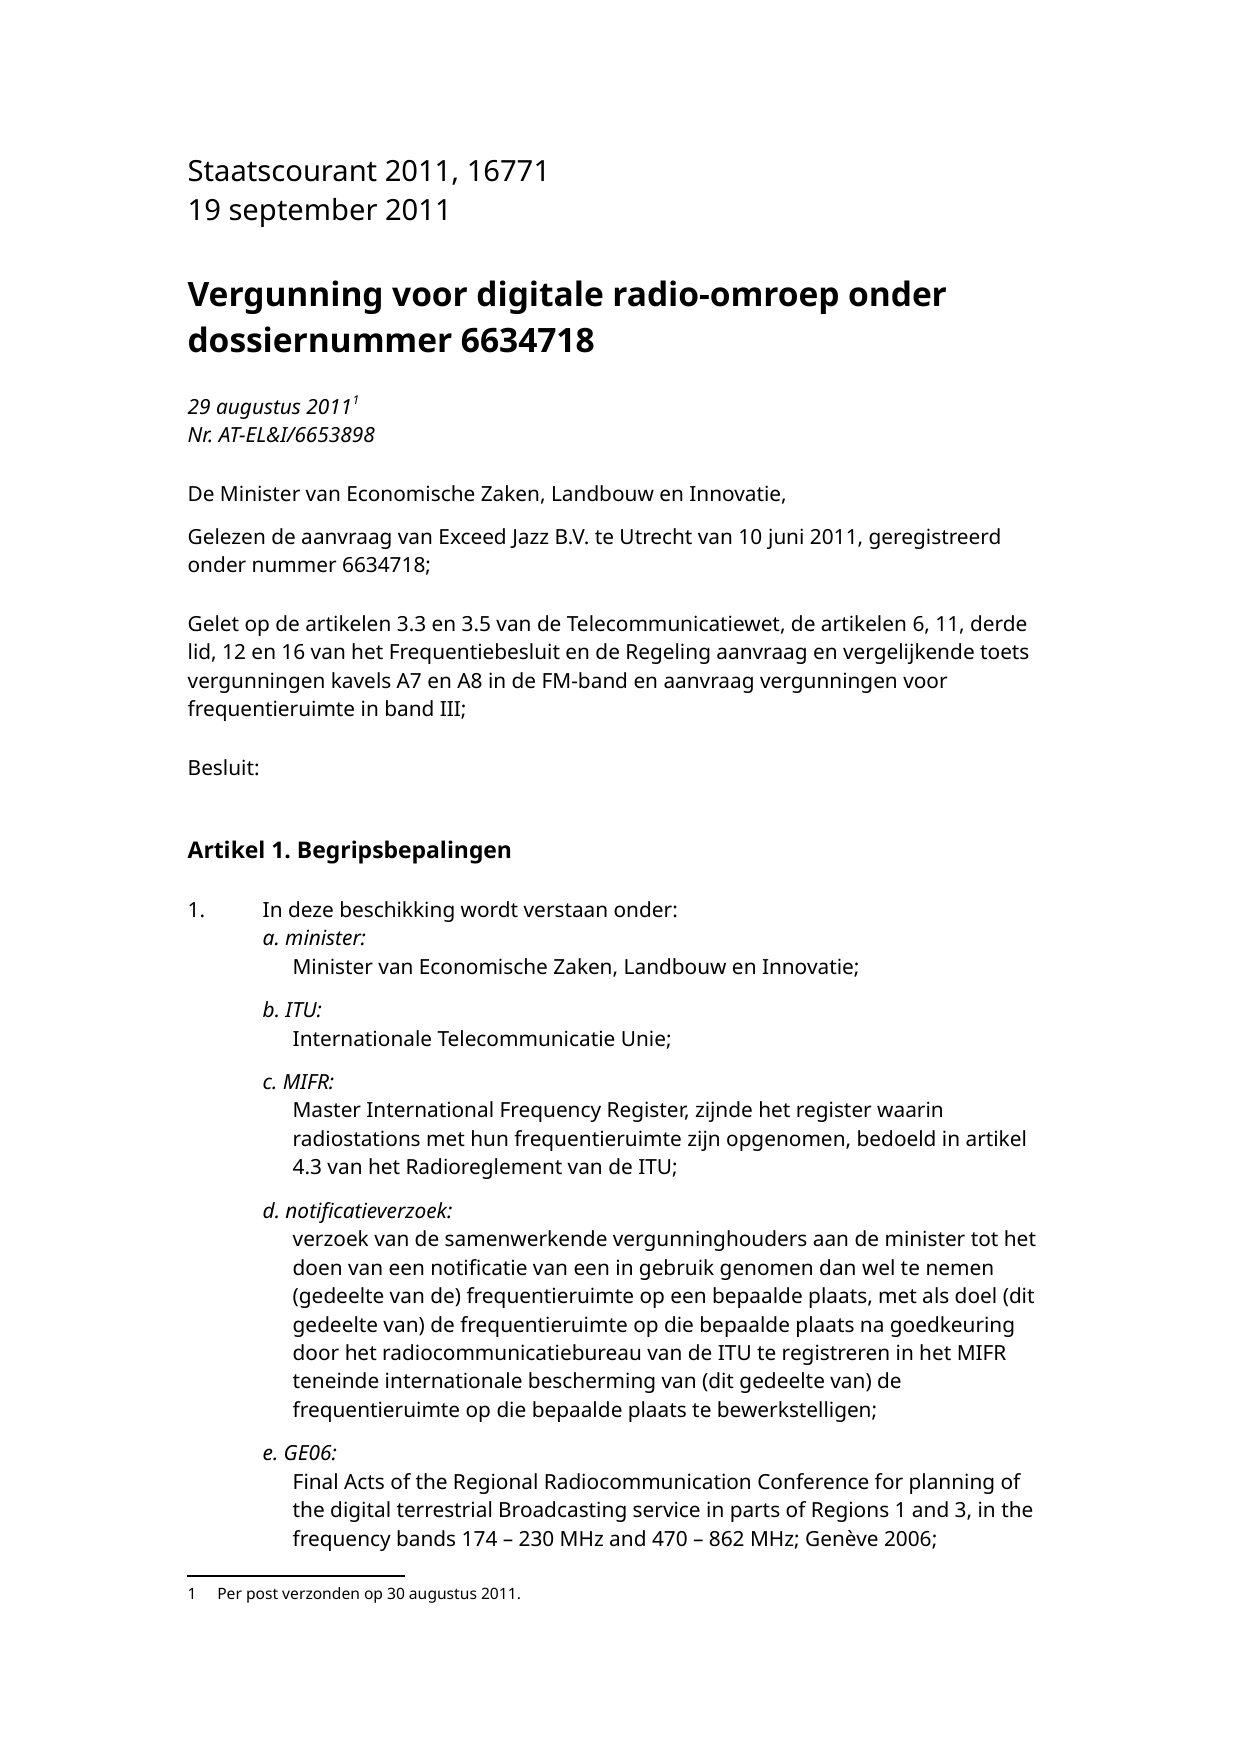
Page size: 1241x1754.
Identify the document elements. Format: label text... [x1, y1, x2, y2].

text Per post verzonden op 30 augustus 2011. [187, 1575, 1053, 1604]
list In deze beschikking wordt verstaan onder: [187, 895, 1053, 923]
text Gelezen de aanvraag van Exceed Jazz B.V. te Utrecht van 10 juni 2011, geregistreerd onder nummer 6634718; [187, 522, 1053, 579]
text Staatscourant 2011, 16771 [187, 150, 1053, 190]
list Final Acts of the Regional Radiocommunication Conference for planning of the digital terrestrial Broadcasting service in parts of Regions 1 and 3, in the frequency bands 174 – 230 MHz and 470 – 862 MHz; Genève 2006; [217, 1467, 1053, 1552]
list c. MIFR: [187, 1067, 1053, 1096]
text De Minister van Economische Zaken, Landbouw en Innovatie, [187, 479, 1053, 507]
subtitle Artikel 1. Begripsbepalingen [187, 834, 1053, 865]
text 19 september 2011 [187, 190, 1053, 229]
list e. GE06: [187, 1438, 1053, 1467]
list Internationale Telecommunicatie Unie; [217, 1024, 1053, 1052]
list a. minister: [187, 923, 1053, 952]
text Nr. AT-EL&I/6653898 [187, 420, 1053, 449]
text Gelet op de artikelen 3.3 en 3.5 van de Telecommunicatiewet, de artikelen 6, 11, derde lid, 12 en 16 van het Frequentiebesluit en de Regeling aanvraag en vergelijkende toets vergunningen kavels A7 en A8 in de FM-band en aanvraag vergunningen voor frequentieruimte in band III; [187, 609, 1053, 723]
list Master International Frequency Register, zijnde het register waarin radiostations met hun frequentieruimte zijn opgenomen, bedoeld in artikel 4.3 van het Radioreglement van de ITU; [217, 1096, 1053, 1181]
text Besluit: [187, 753, 1053, 781]
list d. notificatieverzoek: [187, 1196, 1053, 1224]
list verzoek van de samenwerkende vergunninghouders aan de minister tot het doen van een notificatie van een in gebruik genomen dan wel te nemen (gedeelte van de) frequentieruimte op een bepaalde plaats, met als doel (dit gedeelte van) de frequentieruimte op die bepaalde plaats na goedkeuring door het radiocommunicatiebureau van de ITU te registreren in het MIFR teneinde internationale bescherming van (dit gedeelte van) de frequentieruimte op die bepaalde plaats te bewerkstelligen; [217, 1224, 1053, 1423]
list b. ITU: [187, 995, 1053, 1024]
text 29 augustus 2011 [187, 392, 1053, 420]
subtitle Vergunning voor digitale radio-omroep onder dossiernummer 6634718 [187, 271, 1053, 362]
list Minister van Economische Zaken, Landbouw en Innovatie; [217, 952, 1053, 980]
